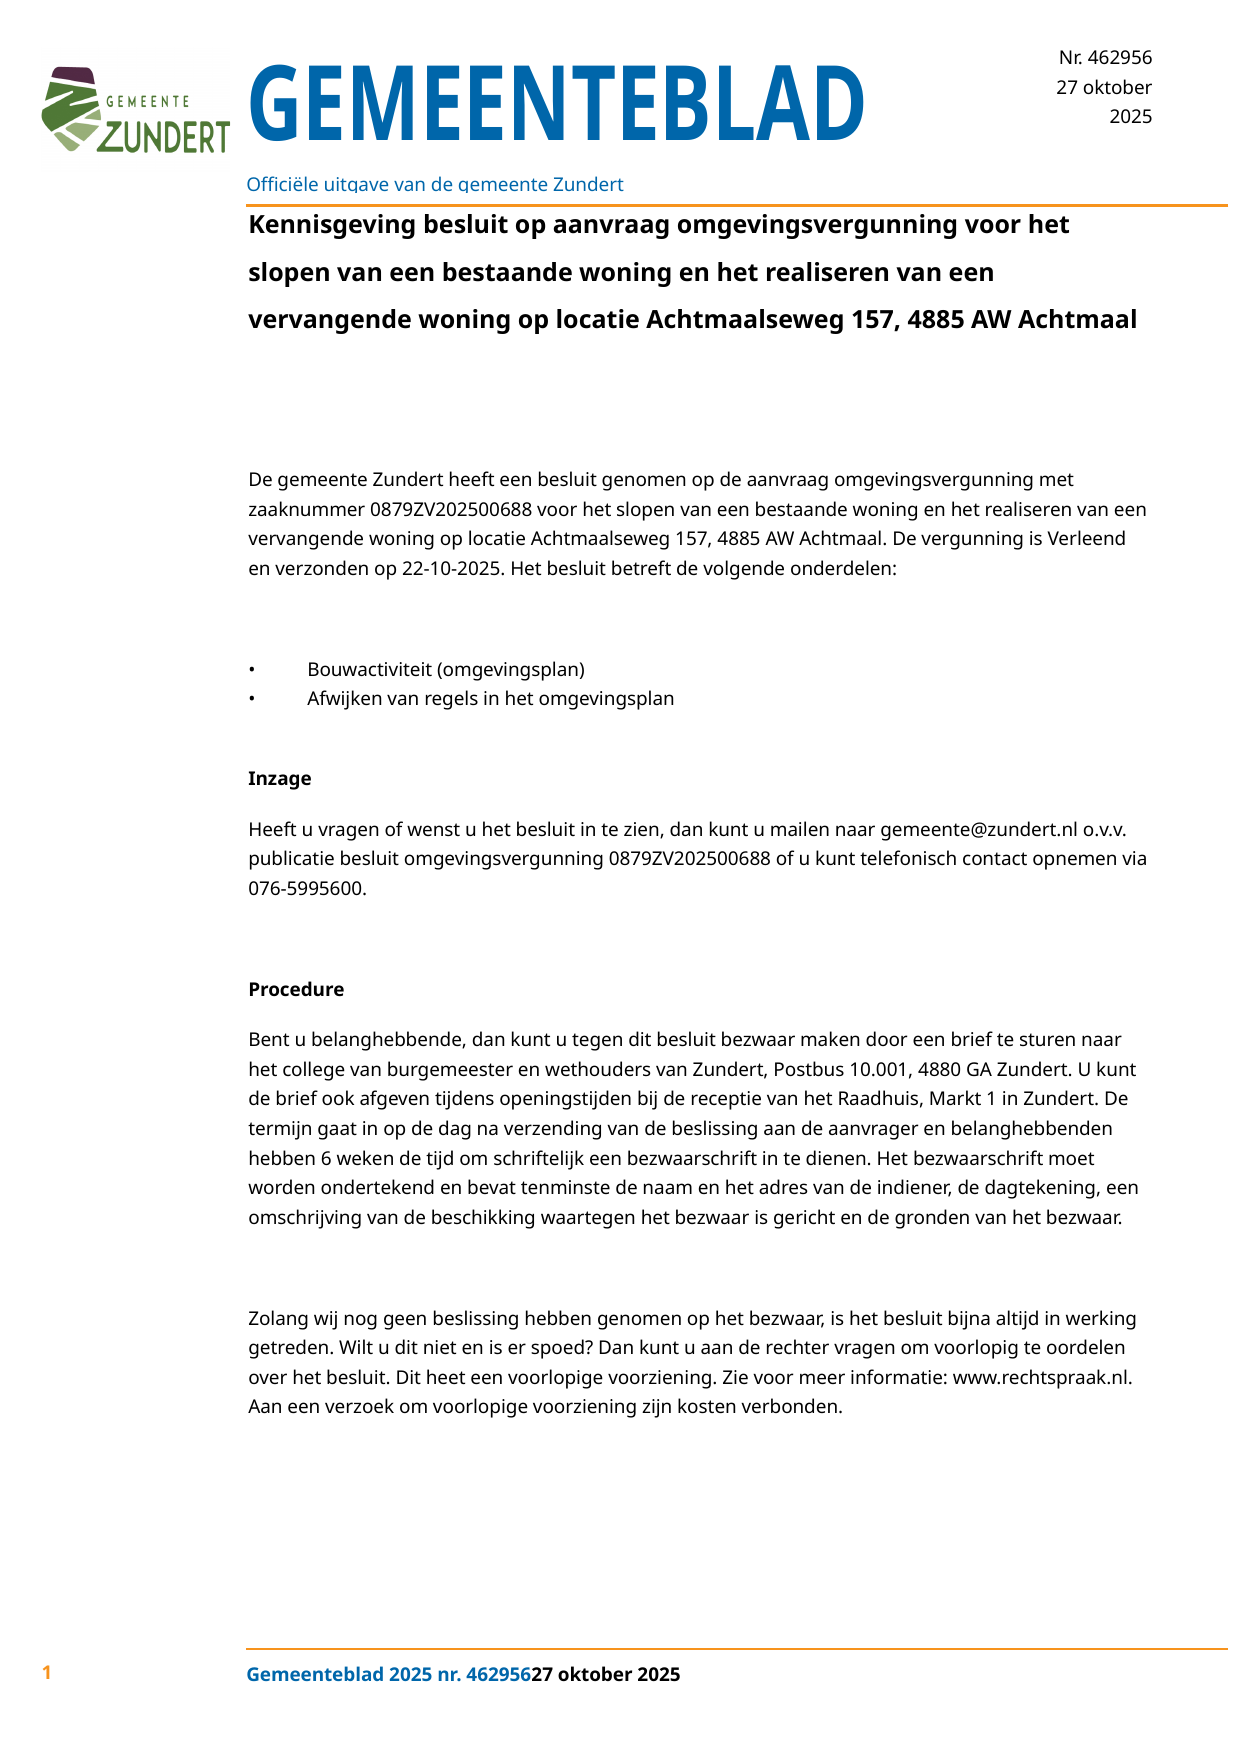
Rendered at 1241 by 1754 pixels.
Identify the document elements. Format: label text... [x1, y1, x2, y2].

text De gemeente Zundert heeft een besluit genomen op de aanvraag omgevingsvergunning met zaaknummer 0879ZV202500688 voor het slopen van een bestaande woning en het realiseren van een vervangende woning op locatie Achtmaalseweg 157, 4885 AW Achtmaal. De vergunning is Verleend en verzonden op 22-10-2025. Het besluit betreft de volgende onderdelen: [248, 466, 1152, 581]
text Inzage [248, 766, 1152, 791]
list Bouwactiviteit (omgevingsplan) [248, 656, 1152, 682]
text Kennisgeving besluit op aanvraag omgevingsvergunning voor het slopen van een bestaande woning en het realiseren van een vervangende woning op locatie Achtmaalseweg 157, 4885 AW Achtmaal [248, 207, 1152, 336]
text Zolang wij nog geen beslissing hebben genomen op het bezwaar, is het besluit bijna altijd in werking getreden. Wilt u dit niet en is er spoed? Dan kunt u aan de rechter vragen om voorlopig te oordelen over het besluit. Dit heet een voorlopige voorziening. Zie voor meer informatie: www.rechtspraak.nl. Aan een verzoek om voorlopige voorziening zijn kosten verbonden. [248, 1305, 1152, 1419]
text Bent u belanghebbende, dan kunt u tegen dit besluit bezwaar maken door een brief te sturen naar het college van burgemeester en wethouders van Zundert, Postbus 10.001, 4880 GA Zundert. U kunt de brief ook afgeven tijdens openingstijden bij de receptie van het Raadhuis, Markt 1 in Zundert. De termijn gaat in op de dag na verzending van de beslissing aan de aanvrager en belanghebbenden hebben 6 weken de tijd om schriftelijk een bezwaarschrift in te dienen. Het bezwaarschrift moet worden ondertekend en bevat tenminste de naam en het adres van de indiener, de dagtekening, een omschrijving van de beschikking waartegen het bezwaar is gericht en de gronden van het bezwaar. [248, 1026, 1152, 1229]
text Heeft u vragen of wenst u het besluit in te zien, dan kunt u mailen naar gemeente@zundert.nl o.v.v. publicatie besluit omgevingsvergunning 0879ZV202500688 of u kunt telefonisch contact opnemen via 076-5995600. [248, 816, 1152, 901]
text Procedure [248, 976, 1152, 1002]
list Afwijken van regels in het omgevingsplan [248, 686, 1152, 711]
picture [41, 47, 231, 172]
